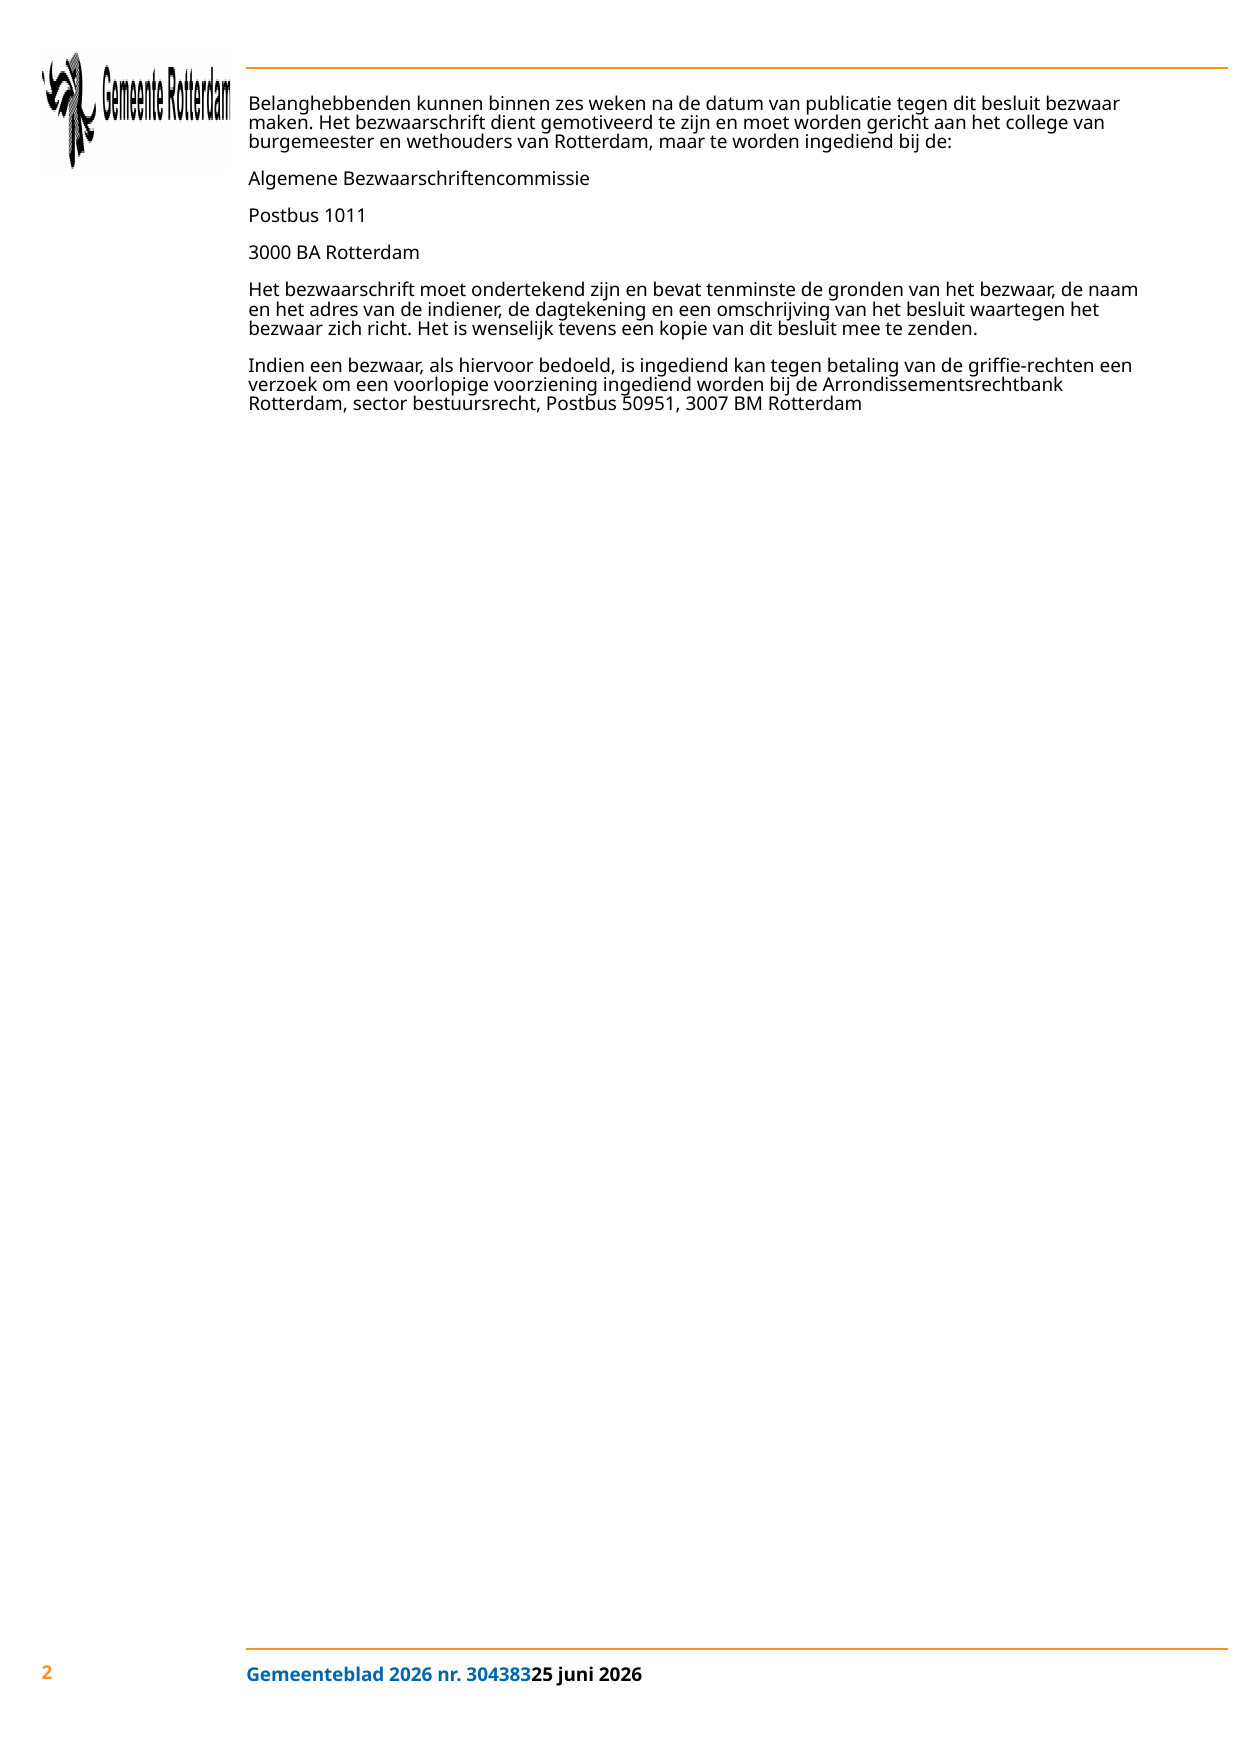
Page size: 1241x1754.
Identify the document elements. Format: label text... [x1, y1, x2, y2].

text Algemene Bezwaarschriftencommissie [248, 170, 1152, 190]
picture [41, 47, 231, 172]
text 3000 BA Rotterdam [248, 244, 1152, 264]
text Het bezwaarschrift moet ondertekend zijn en bevat tenminste de gronden van het bezwaar, de naam en het adres van de indiener, de dagtekening en een omschrijving van het besluit waartegen het bezwaar zich richt. Het is wenselijk tevens een kopie van dit besluit mee te zenden. [248, 281, 1152, 339]
text Belanghebbenden kunnen binnen zes weken na de datum van publicatie tegen dit besluit bezwaar maken. Het bezwaarschrift dient gemotiveerd te zijn en moet worden gericht aan het college van burgemeester en wethouders van Rotterdam, maar te worden ingediend bij de: [248, 95, 1152, 153]
text Postbus 1011 [248, 207, 1152, 227]
text Indien een bezwaar, als hiervoor bedoeld, is ingediend kan tegen betaling van de griffie-rechten een verzoek om een voorlopige voorziening ingediend worden bij de Arrondissementsrechtbank Rotterdam, sector bestuursrecht, Postbus 50951, 3007 BM Rotterdam [248, 357, 1152, 415]
